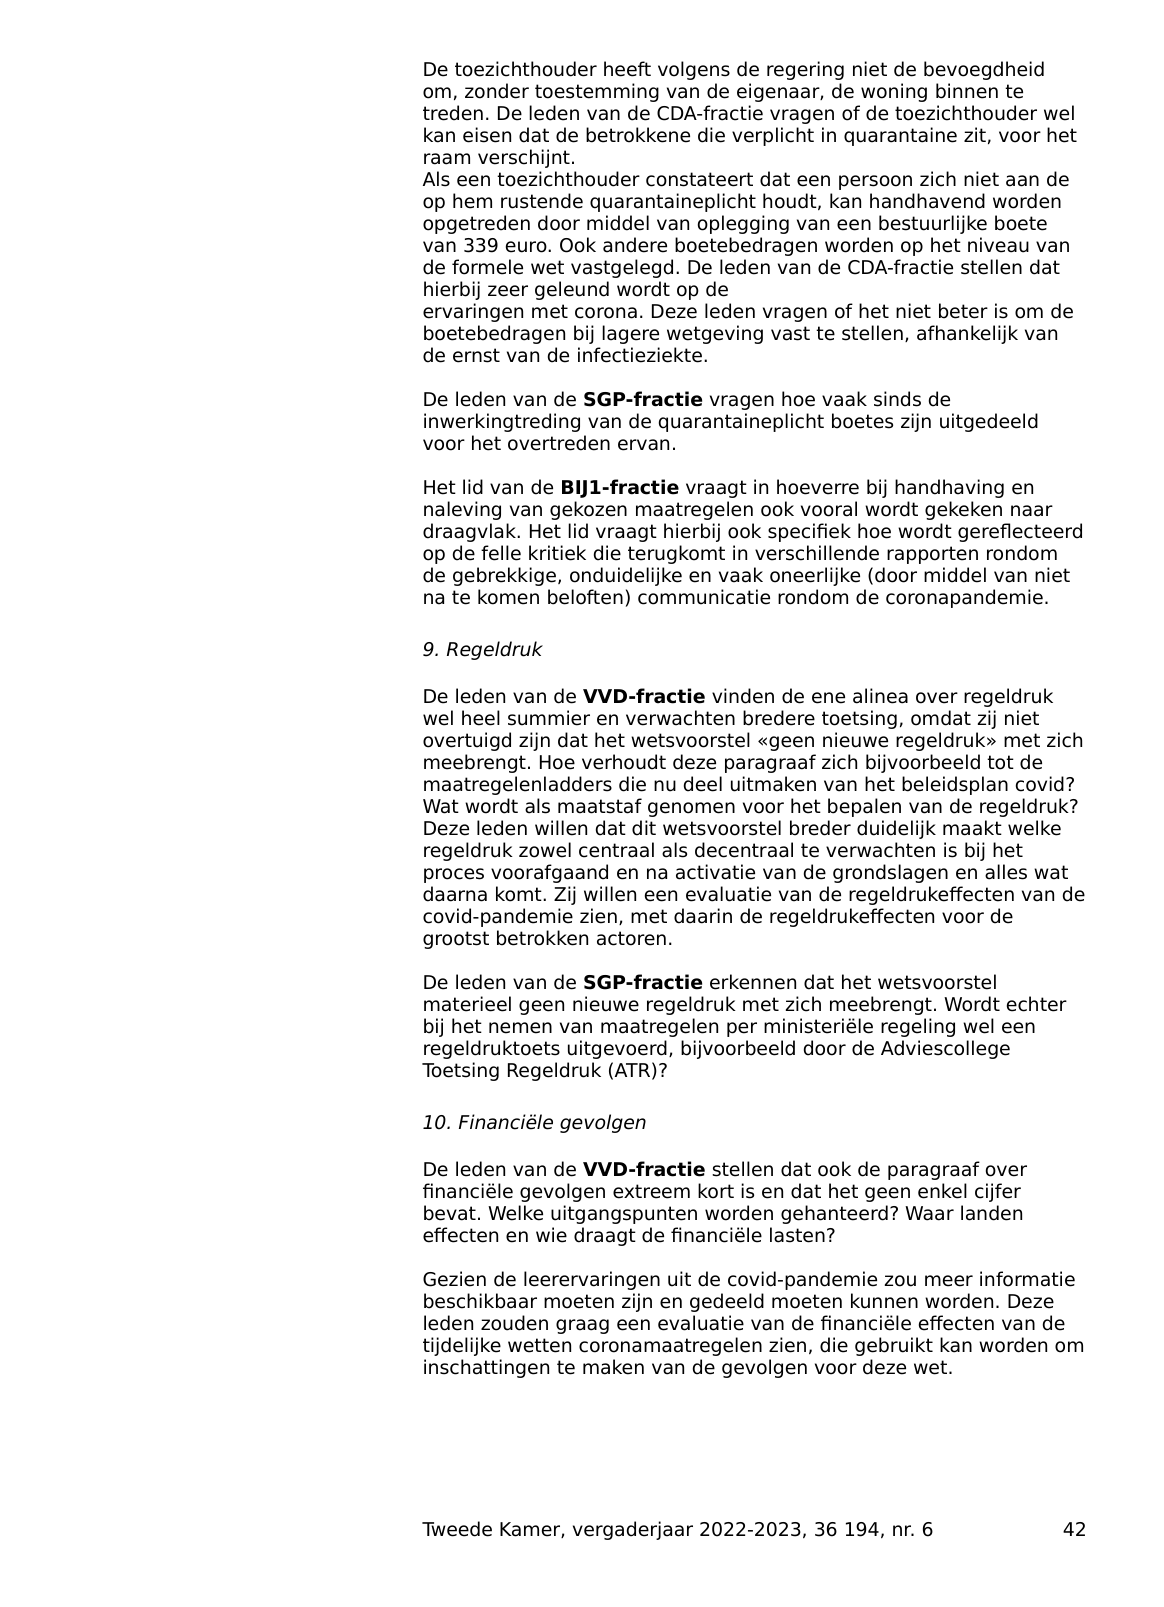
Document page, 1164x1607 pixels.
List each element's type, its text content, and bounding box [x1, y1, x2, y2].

text De leden van de SGP-fractie erkennen dat het wetsvoorstel materieel geen nieuwe regeldruk met zich meebrengt. Wordt echter bij het nemen van maatregelen per ministeriële regeling wel een regeldruktoets uitgevoerd, bijvoorbeeld door de Adviescollege Toetsing Regeldruk (ATR)? [422, 972, 1087, 1082]
text De toezichthouder heeft volgens de regering niet de bevoegdheid om, zonder toestemming van de eigenaar, de woning binnen te treden. De leden van de CDA-fractie vragen of de toezichthouder wel kan eisen dat de betrokkene die verplicht in quarantaine zit, voor het raam verschijnt. [422, 59, 1087, 169]
subtitle 10. Financiële gevolgen [422, 1112, 1087, 1134]
text Gezien de leerervaringen uit de covid-pandemie zou meer informatie beschikbaar moeten zijn en gedeeld moeten kunnen worden. Deze leden zouden graag een evaluatie van de financiële effecten van de tijdelijke wetten coronamaatregelen zien, die gebruikt kan worden om inschattingen te maken van de gevolgen voor deze wet. [422, 1269, 1087, 1379]
text De leden van de SGP-fractie vragen hoe vaak sinds de inwerkingtreding van de quarantaineplicht boetes zijn uitgedeeld voor het overtreden ervan. [422, 389, 1087, 455]
subtitle 9. Regeldruk [422, 639, 1087, 661]
text Als een toezichthouder constateert dat een persoon zich niet aan de op hem rustende quarantaineplicht houdt, kan handhavend worden opgetreden door middel van oplegging van een bestuurlijke boete van 339 euro. Ook andere boetebedragen worden op het niveau van de formele wet vastgelegd. De leden van de CDA-fractie stellen dat hierbij zeer geleund wordt op de [422, 169, 1087, 301]
text De leden van de VVD-fractie stellen dat ook de paragraaf over financiële gevolgen extreem kort is en dat het geen enkel cijfer bevat. Welke uitgangspunten worden gehanteerd? Waar landen effecten en wie draagt de financiële lasten? [422, 1159, 1087, 1247]
text De leden van de VVD-fractie vinden de ene alinea over regeldruk wel heel summier en verwachten bredere toetsing, omdat zij niet overtuigd zijn dat het wetsvoorstel «geen nieuwe regeldruk» met zich meebrengt. Hoe verhoudt deze paragraaf zich bijvoorbeeld tot de maatregelenladders die nu deel uitmaken van het beleidsplan covid? Wat wordt als maatstaf genomen voor het bepalen van de regeldruk? Deze leden willen dat dit wetsvoorstel breder duidelijk maakt welke regeldruk zowel centraal als decentraal te verwachten is bij het proces voorafgaand en na activatie van de grondslagen en alles wat daarna komt. Zij willen een evaluatie van de regeldrukeffecten van de covid-pandemie zien, met daarin de regeldrukeffecten voor de grootst betrokken actoren. [422, 686, 1087, 950]
text Het lid van de BIJ1-fractie vraagt in hoeverre bij handhaving en naleving van gekozen maatregelen ook vooral wordt gekeken naar draagvlak. Het lid vraagt hierbij ook specifiek hoe wordt gereflecteerd op de felle kritiek die terugkomt in verschillende rapporten rondom de gebrekkige, onduidelijke en vaak oneerlijke (door middel van niet na te komen beloften) communicatie rondom de coronapandemie. [422, 477, 1087, 609]
text ervaringen met corona. Deze leden vragen of het niet beter is om de boetebedragen bij lagere wetgeving vast te stellen, afhankelijk van de ernst van de infectieziekte. [422, 301, 1087, 367]
